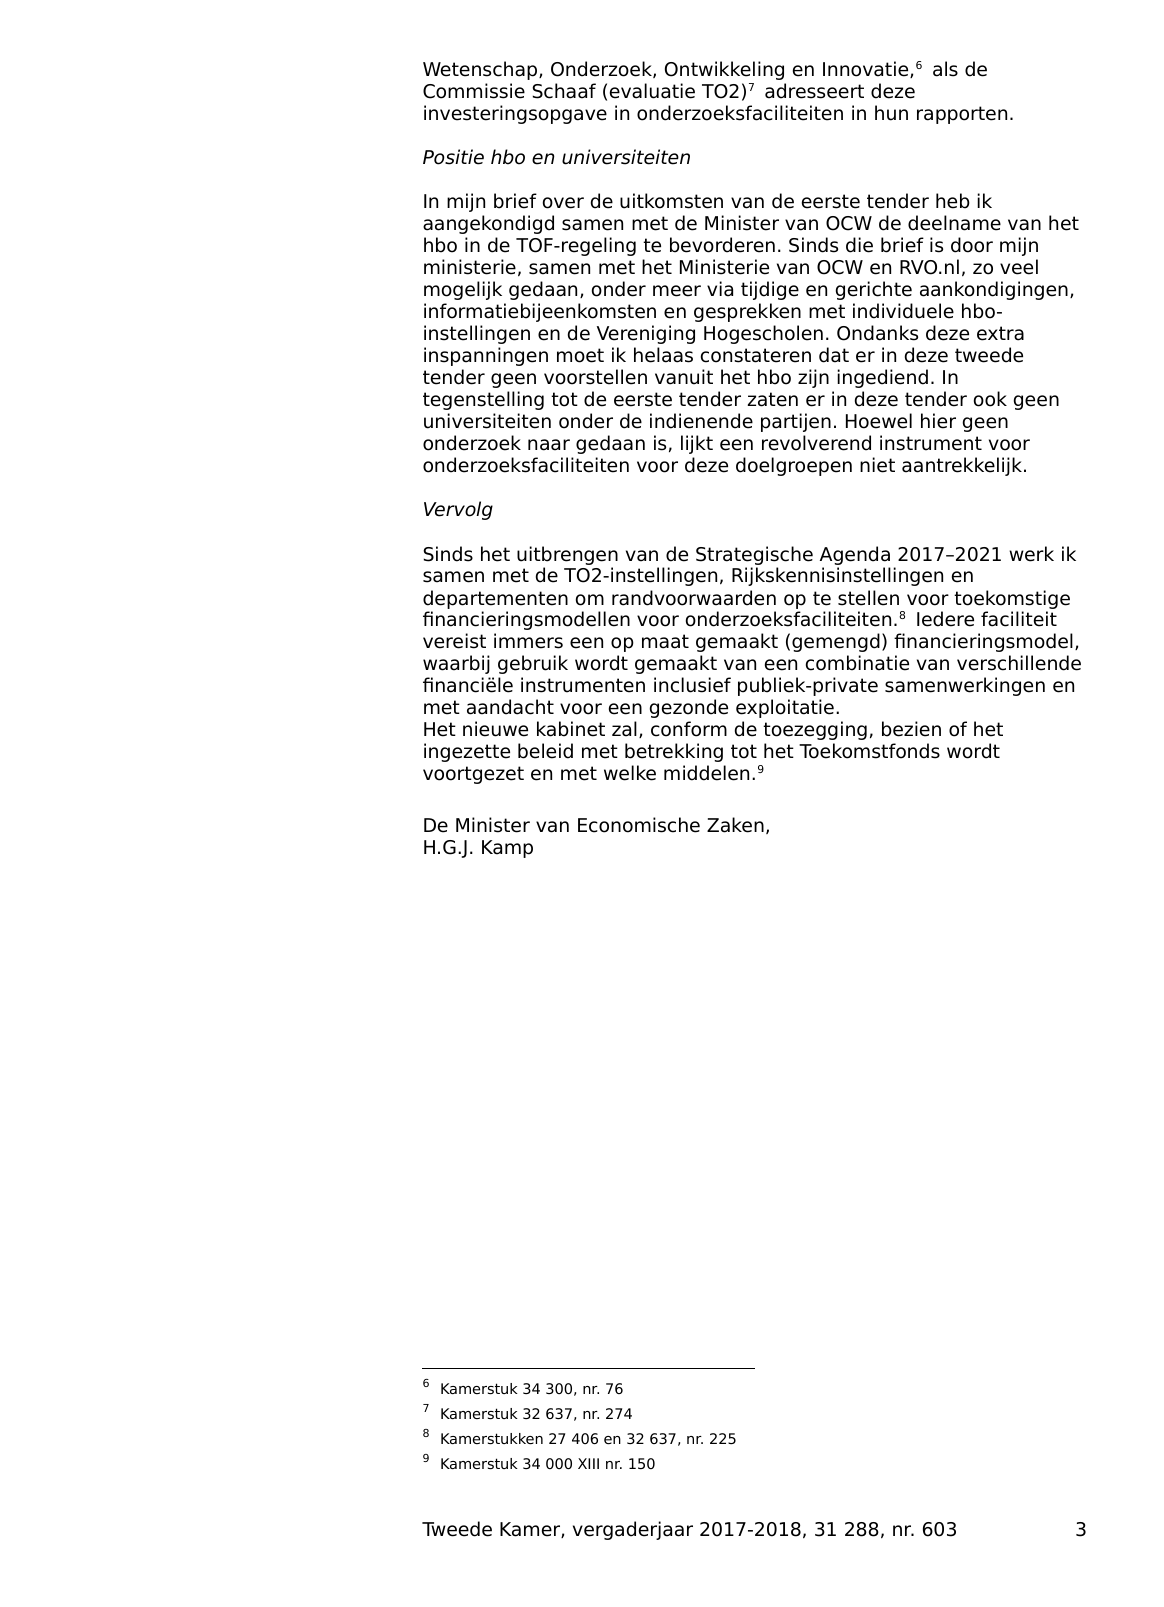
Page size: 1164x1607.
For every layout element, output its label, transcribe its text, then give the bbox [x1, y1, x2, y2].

subtitle Vervolg [422, 499, 1087, 521]
text Wetenschap, Onderzoek, Ontwikkeling en Innovatie, als de Commissie Schaaf (evaluatie TO2) adresseert deze investeringsopgave in onderzoeksfaciliteiten in hun rapporten. [422, 59, 1087, 125]
subtitle Positie hbo en universiteiten [422, 147, 1087, 169]
text Kamerstukken 27 406 en 32 637, nr. 225 [422, 1427, 1087, 1449]
text Kamerstuk 32 637, nr. 274 [422, 1402, 1087, 1424]
text Kamerstuk 34 300, nr. 76 [422, 1377, 1087, 1399]
text Sinds het uitbrengen van de Strategische Agenda 2017–2021 werk ik samen met de TO2-instellingen, Rijkskennisinstellingen en departementen om randvoorwaarden op te stellen voor toekomstige financieringsmodellen voor onderzoeksfaciliteiten. Iedere faciliteit vereist immers een op maat gemaakt (gemengd) financieringsmodel, waarbij gebruik wordt gemaakt van een combinatie van verschillende financiële instrumenten inclusief publiek-private samenwerkingen en met aandacht voor een gezonde exploitatie. [422, 543, 1087, 719]
text In mijn brief over de uitkomsten van de eerste tender heb ik aangekondigd samen met de Minister van OCW de deelname van het hbo in de TOF-regeling te bevorderen. Sinds die brief is door mijn ministerie, samen met het Ministerie van OCW en RVO.nl, zo veel mogelijk gedaan, onder meer via tijdige en gerichte aankondigingen, informatiebijeenkomsten en gesprekken met individuele hbo-instellingen en de Vereniging Hogescholen. Ondanks deze extra inspanningen moet ik helaas constateren dat er in deze tweede tender geen voorstellen vanuit het hbo zijn ingediend. In tegenstelling tot de eerste tender zaten er in deze tender ook geen universiteiten onder de indienende partijen. Hoewel hier geen onderzoek naar gedaan is, lijkt een revolverend instrument voor onderzoeksfaciliteiten voor deze doelgroepen niet aantrekkelijk. [422, 191, 1087, 477]
text De Minister van Economische Zaken, H.G.J. Kamp [422, 815, 1087, 859]
text Kamerstuk 34 000 XIII nr. 150 [422, 1452, 1087, 1474]
text Het nieuwe kabinet zal, conform de toezegging, bezien of het ingezette beleid met betrekking tot het Toekomstfonds wordt voortgezet en met welke middelen. [422, 719, 1087, 785]
